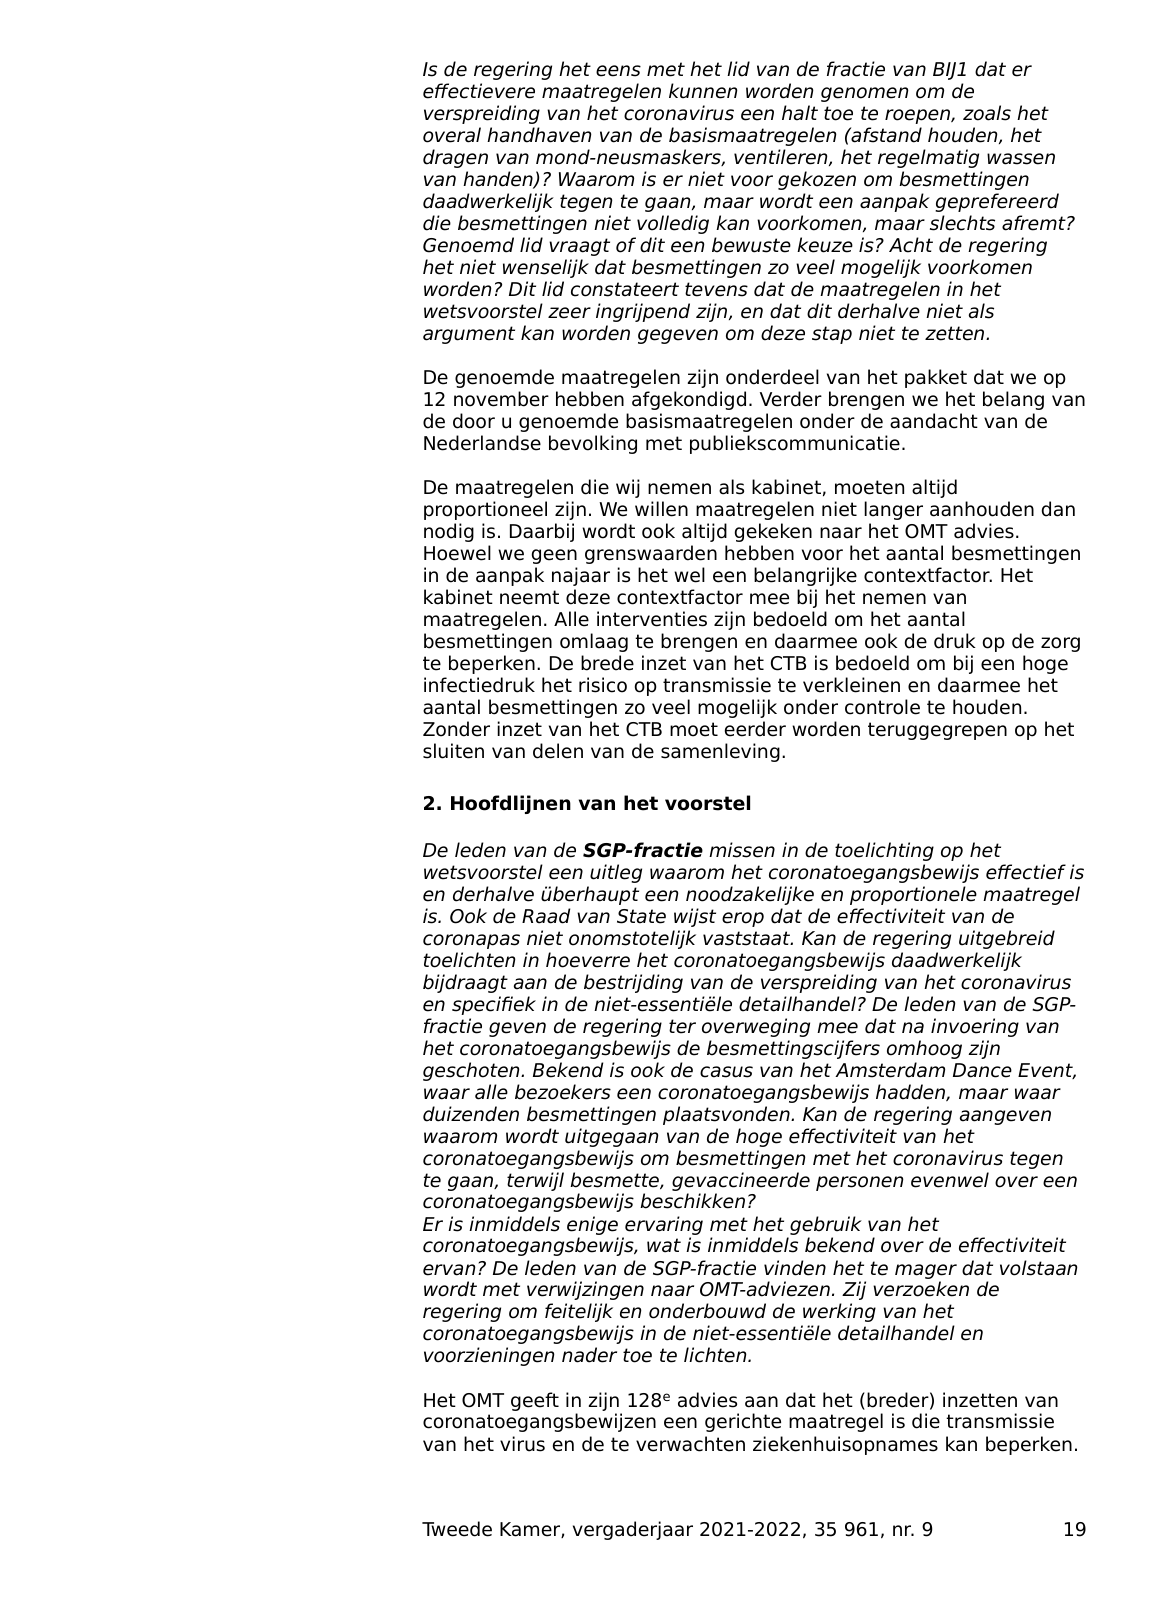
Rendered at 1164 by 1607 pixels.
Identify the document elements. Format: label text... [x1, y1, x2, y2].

text Is de regering het eens met het lid van de fractie van BIJ1 dat er effectievere maatregelen kunnen worden genomen om de verspreiding van het coronavirus een halt toe te roepen, zoals het overal handhaven van de basismaatregelen (afstand houden, het dragen van mond-neusmaskers, ventileren, het regelmatig wassen van handen)? Waarom is er niet voor gekozen om besmettingen daadwerkelijk tegen te gaan, maar wordt een aanpak geprefereerd die besmettingen niet volledig kan voorkomen, maar slechts afremt? Genoemd lid vraagt of dit een bewuste keuze is? Acht de regering het niet wenselijk dat besmettingen zo veel mogelijk voorkomen worden? Dit lid constateert tevens dat de maatregelen in het wetsvoorstel zeer ingrijpend zijn, en dat dit derhalve niet als argument kan worden gegeven om deze stap niet te zetten. [422, 59, 1087, 345]
subtitle 2. Hoofdlijnen van het voorstel [422, 793, 1087, 815]
text De maatregelen die wij nemen als kabinet, moeten altijd proportioneel zijn. We willen maatregelen niet langer aanhouden dan nodig is. Daarbij wordt ook altijd gekeken naar het OMT advies. Hoewel we geen grenswaarden hebben voor het aantal besmettingen in de aanpak najaar is het wel een belangrijke contextfactor. Het kabinet neemt deze contextfactor mee bij het nemen van maatregelen. Alle interventies zijn bedoeld om het aantal besmettingen omlaag te brengen en daarmee ook de druk op de zorg te beperken. De brede inzet van het CTB is bedoeld om bij een hoge infectiedruk het risico op transmissie te verkleinen en daarmee het aantal besmettingen zo veel mogelijk onder controle te houden. Zonder inzet van het CTB moet eerder worden teruggegrepen op het sluiten van delen van de samenleving. [422, 477, 1087, 763]
text De genoemde maatregelen zijn onderdeel van het pakket dat we op 12 november hebben afgekondigd. Verder brengen we het belang van de door u genoemde basismaatregelen onder de aandacht van de Nederlandse bevolking met publiekscommunicatie. [422, 367, 1087, 455]
text De leden van de SGP-fractie missen in de toelichting op het wetsvoorstel een uitleg waarom het coronatoegangsbewijs effectief is en derhalve überhaupt een noodzakelijke en proportionele maatregel is. Ook de Raad van State wijst erop dat de effectiviteit van de coronapas niet onomstotelijk vaststaat. Kan de regering uitgebreid toelichten in hoeverre het coronatoegangsbewijs daadwerkelijk bijdraagt aan de bestrijding van de verspreiding van het coronavirus en specifiek in de niet-essentiële detailhandel? De leden van de SGP-fractie geven de regering ter overweging mee dat na invoering van het coronatoegangsbewijs de besmettingscijfers omhoog zijn geschoten. Bekend is ook de casus van het Amsterdam Dance Event, waar alle bezoekers een coronatoegangsbewijs hadden, maar waar duizenden besmettingen plaatsvonden. Kan de regering aangeven waarom wordt uitgegaan van de hoge effectiviteit van het coronatoegangsbewijs om besmettingen met het coronavirus tegen te gaan, terwijl besmette, gevaccineerde personen evenwel over een coronatoegangsbewijs beschikken? [422, 840, 1087, 1213]
text Er is inmiddels enige ervaring met het gebruik van het coronatoegangsbewijs, wat is inmiddels bekend over de effectiviteit ervan? De leden van de SGP-fractie vinden het te mager dat volstaan wordt met verwijzingen naar OMT-adviezen. Zij verzoeken de regering om feitelijk en onderbouwd de werking van het coronatoegangsbewijs in de niet-essentiële detailhandel en voorzieningen nader toe te lichten. [422, 1213, 1087, 1367]
text Het OMT geeft in zijn 128e advies aan dat het (breder) inzetten van coronatoegangsbewijzen een gerichte maatregel is die transmissie van het virus en de te verwachten ziekenhuisopnames kan beperken. [422, 1389, 1087, 1455]
